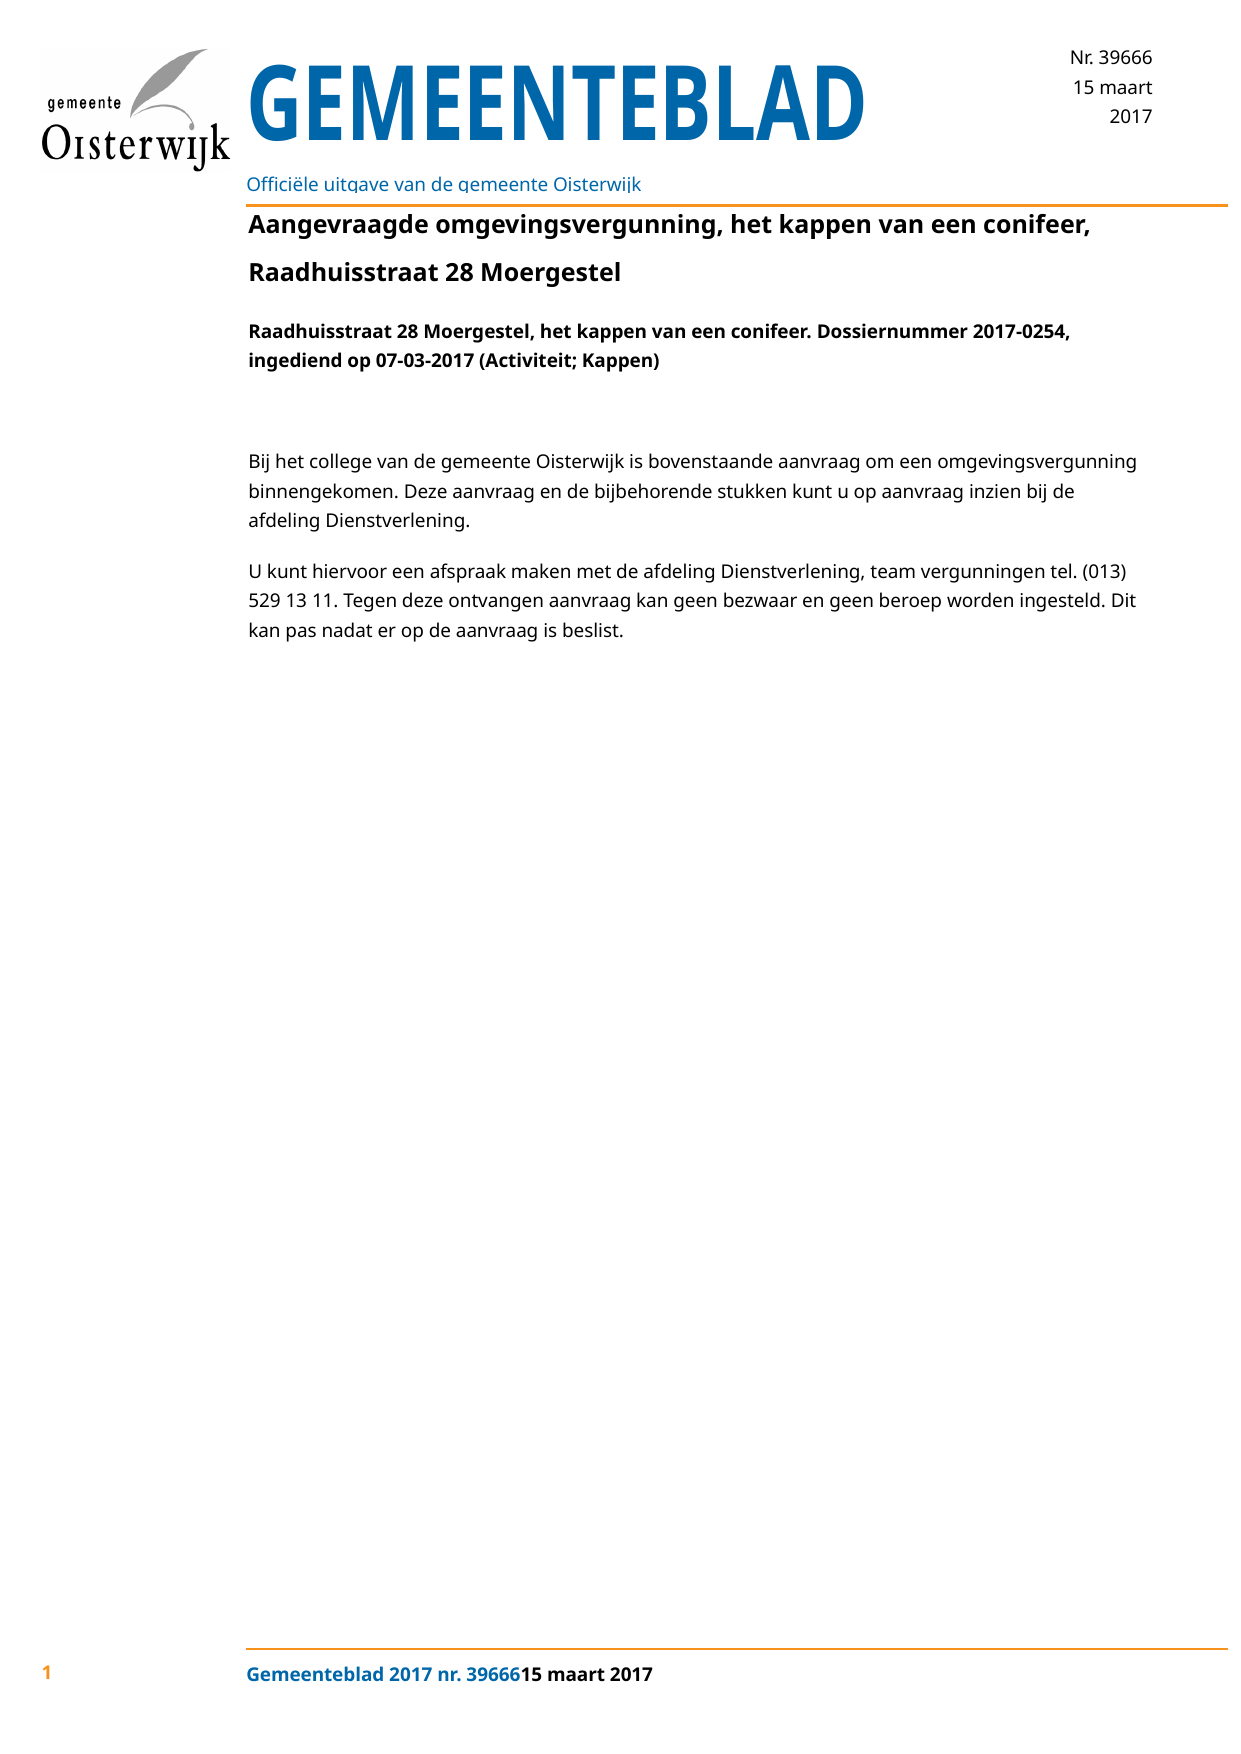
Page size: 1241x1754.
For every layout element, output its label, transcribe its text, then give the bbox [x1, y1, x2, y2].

text Bij het college van de gemeente Oisterwijk is bovenstaande aanvraag om een omgevingsvergunning binnengekomen. Deze aanvraag en de bijbehorende stukken kunt u op aanvraag inzien bij de afdeling Dienstverlening. [248, 448, 1152, 533]
text Raadhuisstraat 28 Moergestel, het kappen van een conifeer. Dossiernummer 2017-0254, ingediend op 07-03-2017 (Activiteit; Kappen) [248, 318, 1152, 373]
picture [41, 47, 231, 172]
text U kunt hiervoor een afspraak maken met de afdeling Dienstverlening, team vergunningen tel. (013) 529 13 11. Tegen deze ontvangen aanvraag kan geen bezwaar en geen beroep worden ingesteld. Dit kan pas nadat er op de aanvraag is beslist. [248, 558, 1152, 643]
text Aangevraagde omgevingsvergunning, het kappen van een conifeer, Raadhuisstraat 28 Moergestel [248, 207, 1152, 288]
